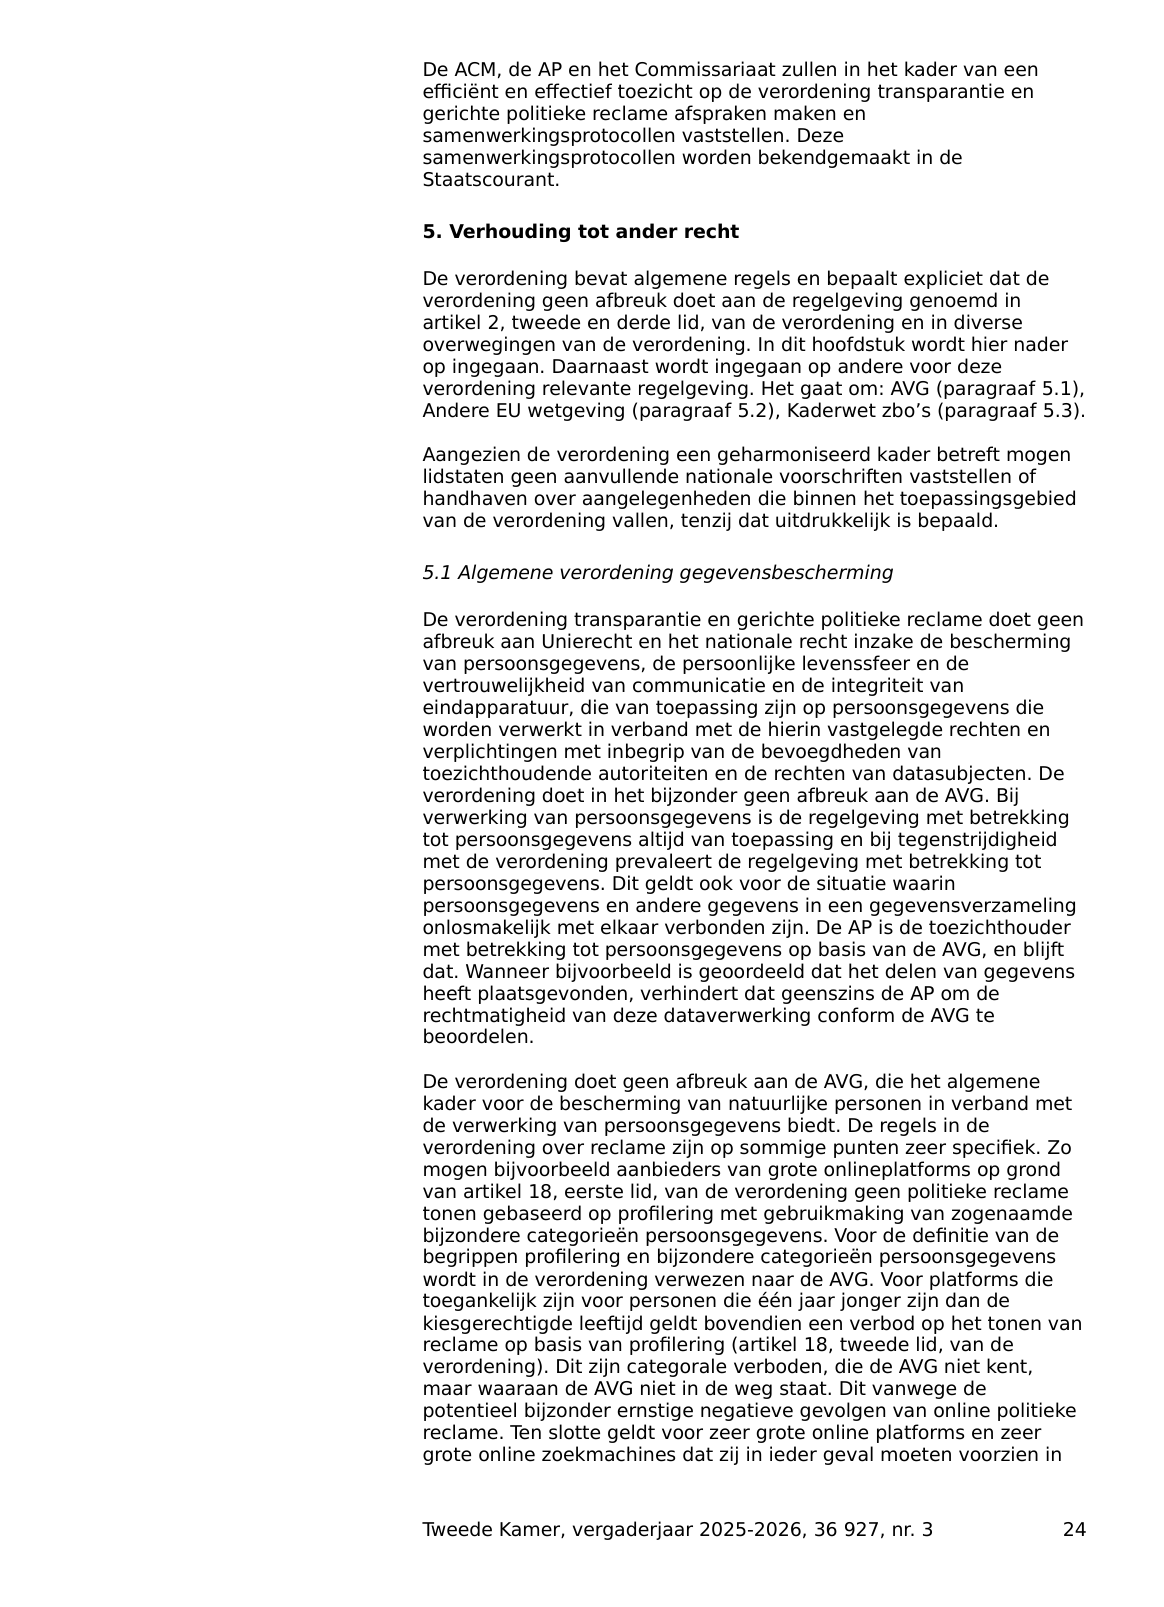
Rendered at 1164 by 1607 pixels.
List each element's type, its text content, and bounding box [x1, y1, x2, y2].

subtitle 5.1 Algemene verordening gegevensbescherming [422, 562, 1087, 584]
subtitle 5. Verhouding tot ander recht [422, 221, 1087, 243]
text De verordening bevat algemene regels en bepaalt expliciet dat de verordening geen afbreuk doet aan de regelgeving genoemd in artikel 2, tweede en derde lid, van de verordening en in diverse overwegingen van de verordening. In dit hoofdstuk wordt hier nader op ingegaan. Daarnaast wordt ingegaan op andere voor deze verordening relevante regelgeving. Het gaat om: AVG (paragraaf 5.1), Andere EU wetgeving (paragraaf 5.2), Kaderwet zbo’s (paragraaf 5.3). [422, 268, 1087, 422]
text De ACM, de AP en het Commissariaat zullen in het kader van een efficiënt en effectief toezicht op de verordening transparantie en gerichte politieke reclame afspraken maken en samenwerkingsprotocollen vaststellen. Deze samenwerkingsprotocollen worden bekendgemaakt in de Staatscourant. [422, 59, 1087, 191]
text De verordening doet geen afbreuk aan de AVG, die het algemene kader voor de bescherming van natuurlijke personen in verband met de verwerking van persoonsgegevens biedt. De regels in de verordening over reclame zijn op sommige punten zeer specifiek. Zo mogen bijvoorbeeld aanbieders van grote onlineplatforms op grond van artikel 18, eerste lid, van de verordening geen politieke reclame tonen gebaseerd op profilering met gebruikmaking van zogenaamde bijzondere categorieën persoonsgegevens. Voor de definitie van de begrippen profilering en bijzondere categorieën persoonsgegevens wordt in de verordening verwezen naar de AVG. Voor platforms die toegankelijk zijn voor personen die één jaar jonger zijn dan de kiesgerechtigde leeftijd geldt bovendien een verbod op het tonen van reclame op basis van profilering (artikel 18, tweede lid, van de verordening). Dit zijn categorale verboden, die de AVG niet kent, maar waaraan de AVG niet in de weg staat. Dit vanwege de potentieel bijzonder ernstige negatieve gevolgen van online politieke reclame. Ten slotte geldt voor zeer grote online platforms en zeer grote online zoekmachines dat zij in ieder geval moeten voorzien in [422, 1071, 1087, 1466]
text De verordening transparantie en gerichte politieke reclame doet geen afbreuk aan Unierecht en het nationale recht inzake de bescherming van persoonsgegevens, de persoonlijke levenssfeer en de vertrouwelijkheid van communicatie en de integriteit van eindapparatuur, die van toepassing zijn op persoonsgegevens die worden verwerkt in verband met de hierin vastgelegde rechten en verplichtingen met inbegrip van de bevoegdheden van toezichthoudende autoriteiten en de rechten van datasubjecten. De verordening doet in het bijzonder geen afbreuk aan de AVG. Bij verwerking van persoonsgegevens is de regelgeving met betrekking tot persoonsgegevens altijd van toepassing en bij tegenstrijdigheid met de verordening prevaleert de regelgeving met betrekking tot persoonsgegevens. Dit geldt ook voor de situatie waarin persoonsgegevens en andere gegevens in een gegevensverzameling onlosmakelijk met elkaar verbonden zijn. De AP is de toezichthouder met betrekking tot persoonsgegevens op basis van de AVG, en blijft dat. Wanneer bijvoorbeeld is geoordeeld dat het delen van gegevens heeft plaatsgevonden, verhindert dat geenszins de AP om de rechtmatigheid van deze dataverwerking conform de AVG te beoordelen. [422, 609, 1087, 1048]
text Aangezien de verordening een geharmoniseerd kader betreft mogen lidstaten geen aanvullende nationale voorschriften vaststellen of handhaven over aangelegenheden die binnen het toepassingsgebied van de verordening vallen, tenzij dat uitdrukkelijk is bepaald. [422, 444, 1087, 532]
